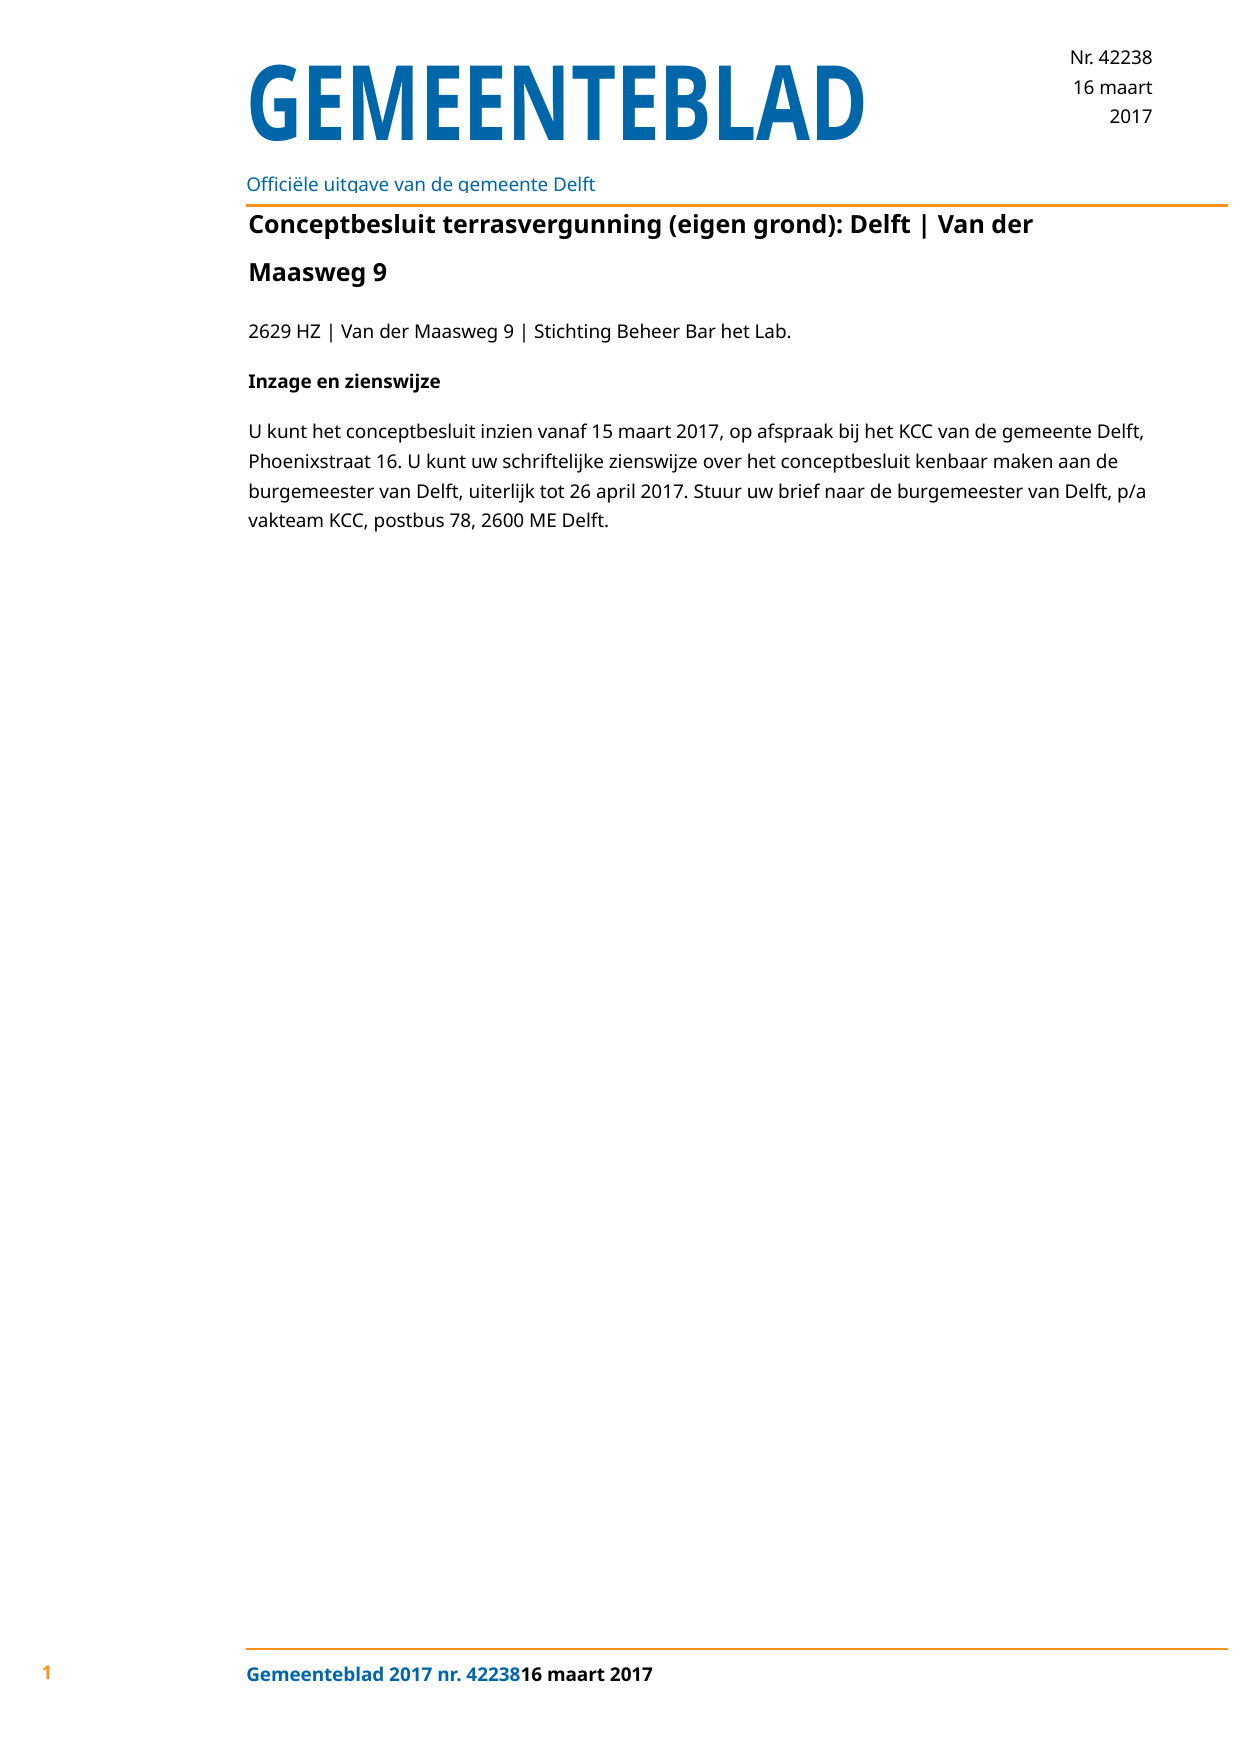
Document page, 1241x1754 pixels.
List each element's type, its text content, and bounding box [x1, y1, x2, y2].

text U kunt het conceptbesluit inzien vanaf 15 maart 2017, op afspraak bij het KCC van de gemeente Delft, Phoenixstraat 16. U kunt uw schriftelijke zienswijze over het conceptbesluit kenbaar maken aan de burgemeester van Delft, uiterlijk tot 26 april 2017. Stuur uw brief naar de burgemeester van Delft, p/a vakteam KCC, postbus 78, 2600 ME Delft. [248, 419, 1152, 533]
text Conceptbesluit terrasvergunning (eigen grond): Delft | Van der Maasweg 9 [248, 207, 1152, 288]
text Inzage en zienswijze [248, 368, 1152, 394]
picture [41, 47, 231, 172]
text 2629 HZ | Van der Maasweg 9 | Stichting Beheer Bar het Lab. [248, 318, 1152, 344]
